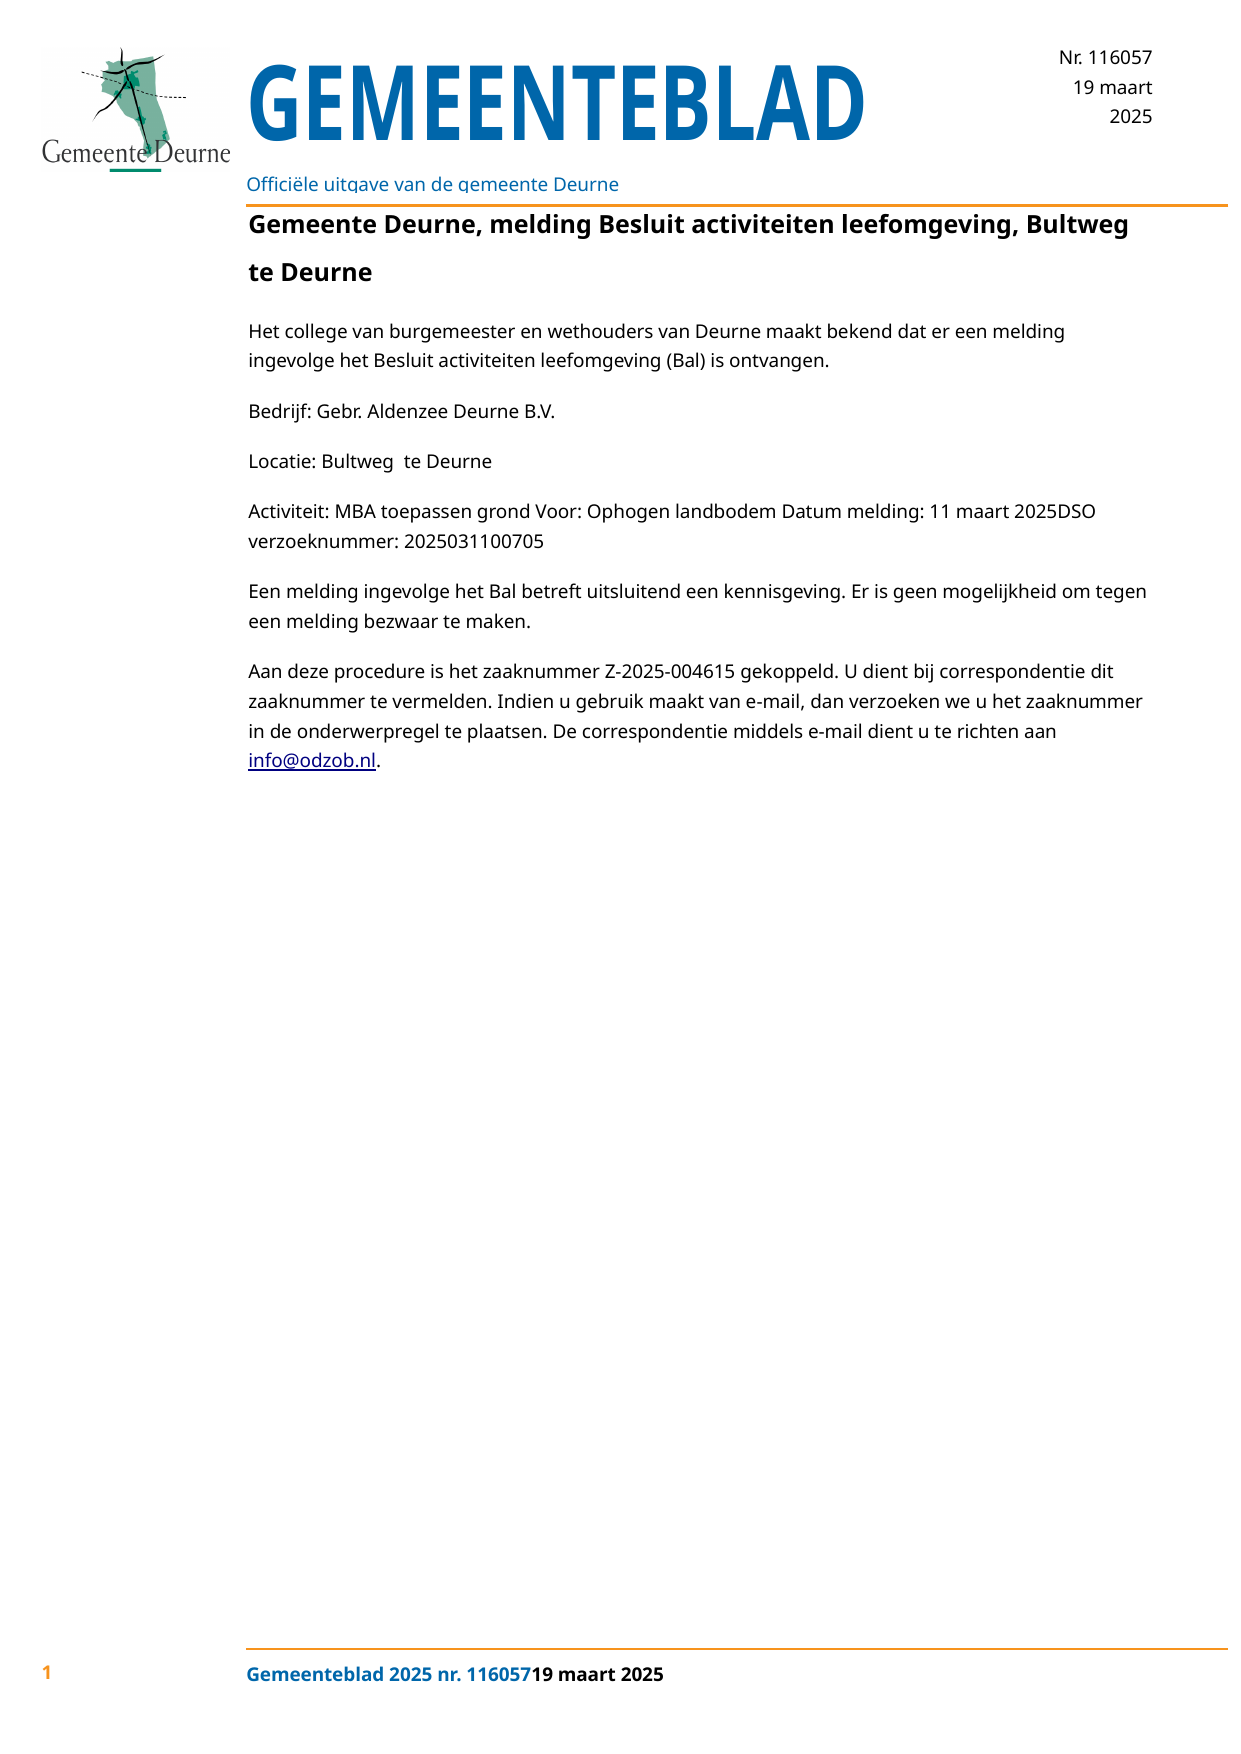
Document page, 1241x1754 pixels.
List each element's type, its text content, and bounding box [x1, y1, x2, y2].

text Bedrijf: Gebr. Aldenzee Deurne B.V. [248, 398, 1152, 424]
picture [41, 47, 231, 172]
text Locatie: Bultweg ​​ te Deurne [248, 448, 1152, 474]
text Gemeente Deurne, melding Besluit activiteiten leefomgeving, Bultweg ​​ te Deurne [248, 207, 1152, 288]
text Activiteit: MBA toepassen grond Voor: Ophogen landbodem Datum melding: 11 maart 2025DSO verzoeknummer: 2025031100705 [248, 499, 1152, 554]
text Het college van burgemeester en wethouders van Deurne maakt bekend dat er een melding ingevolge het Besluit activiteiten leefomgeving (Bal) is ontvangen. [248, 318, 1152, 373]
text Aan deze procedure is het zaaknummer Z-2025-004615 gekoppeld. U dient bij correspondentie dit zaaknummer te vermelden. Indien u gebruik maakt van e-mail, dan verzoeken we u het zaaknummer in de onderwerpregel te plaatsen. De correspondentie middels e-mail dient u te richten aan info@odzob.nl. [248, 659, 1152, 773]
text Een melding ingevolge het Bal betreft uitsluitend een kennisgeving. Er is geen mogelijkheid om tegen een melding bezwaar te maken. [248, 579, 1152, 634]
